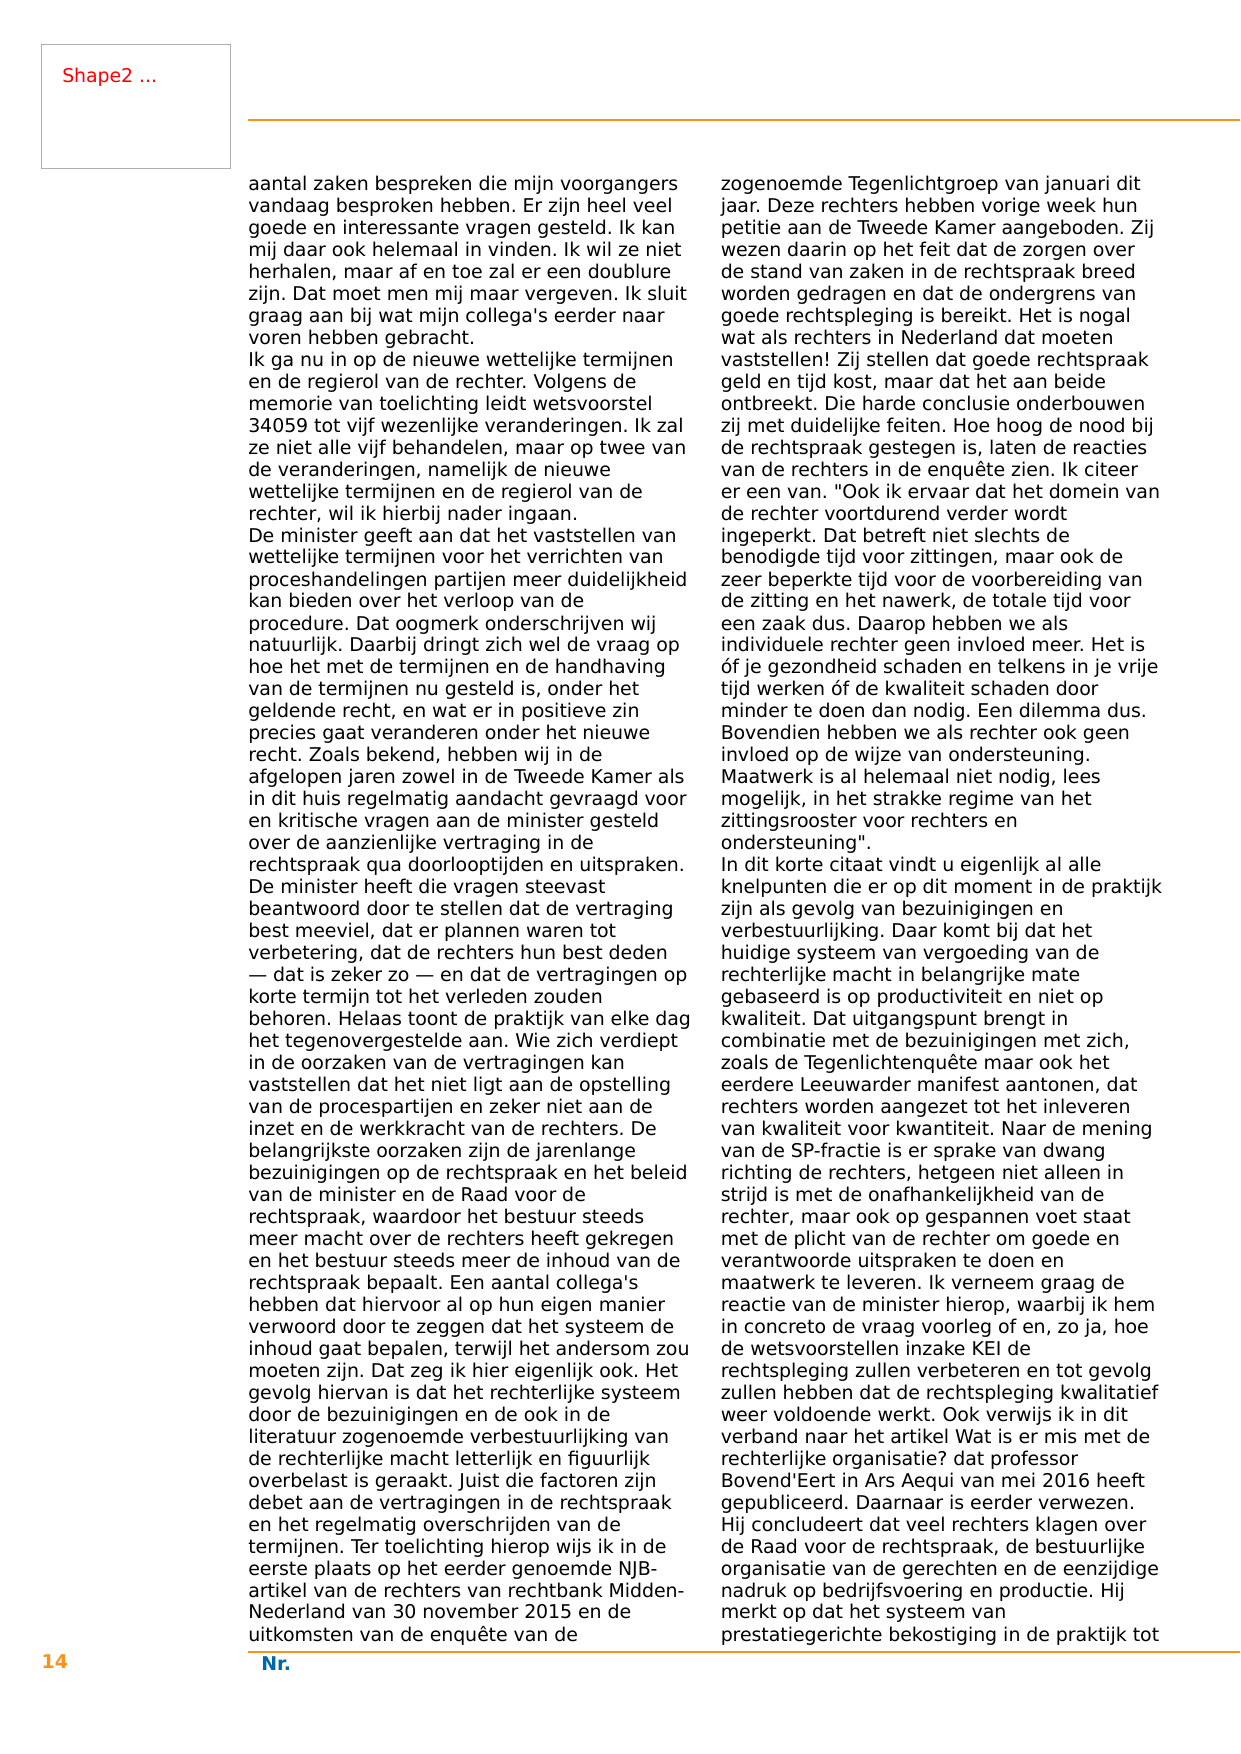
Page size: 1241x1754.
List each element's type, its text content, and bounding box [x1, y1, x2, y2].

text aantal zaken bespreken die mijn voorgangers vandaag besproken hebben. Er zijn heel veel goede en interessante vragen gesteld. Ik kan mij daar ook helemaal in vinden. Ik wil ze niet herhalen, maar af en toe zal er een doublure zijn. Dat moet men mij maar vergeven. Ik sluit graag aan bij wat mijn collega's eerder naar voren hebben gebracht. [248, 173, 691, 349]
text zogenoemde Tegenlichtgroep van januari dit jaar. Deze rechters hebben vorige week hun petitie aan de Tweede Kamer aangeboden. Zij wezen daarin op het feit dat de zorgen over de stand van zaken in de rechtspraak breed worden gedragen en dat de ondergrens van goede rechtspleging is bereikt. Het is nogal wat als rechters in Nederland dat moeten vaststellen! Zij stellen dat goede rechtspraak geld en tijd kost, maar dat het aan beide ontbreekt. Die harde conclusie onderbouwen zij met duidelijke feiten. Hoe hoog de nood bij de rechtspraak gestegen is, laten de reacties van de rechters in de enquête zien. Ik citeer er een van. "Ook ik ervaar dat het domein van de rechter voortdurend verder wordt ingeperkt. Dat betreft niet slechts de benodigde tijd voor zittingen, maar ook de zeer beperkte tijd voor de voorbereiding van de zitting en het nawerk, de totale tijd voor een zaak dus. Daarop hebben we als individuele rechter geen invloed meer. Het is óf je gezondheid schaden en telkens in je vrije tijd werken óf de kwaliteit schaden door minder te doen dan nodig. Een dilemma dus. Bovendien hebben we als rechter ook geen invloed op de wijze van ondersteuning. Maatwerk is al helemaal niet nodig, lees mogelijk, in het strakke regime van het zittingsrooster voor rechters en ondersteuning". [721, 173, 1163, 854]
text De minister geeft aan dat het vaststellen van wettelijke termijnen voor het verrichten van proceshandelingen partijen meer duidelijkheid kan bieden over het verloop van de procedure. Dat oogmerk onderschrijven wij natuurlijk. Daarbij dringt zich wel de vraag op hoe het met de termijnen en de handhaving van de termijnen nu gesteld is, onder het geldende recht, en wat er in positieve zin precies gaat veranderen onder het nieuwe recht. Zoals bekend, hebben wij in de afgelopen jaren zowel in de Tweede Kamer als in dit huis regelmatig aandacht gevraagd voor en kritische vragen aan de minister gesteld over de aanzienlijke vertraging in de rechtspraak qua doorlooptijden en uitspraken. De minister heeft die vragen steevast beantwoord door te stellen dat de vertraging best meeviel, dat er plannen waren tot verbetering, dat de rechters hun best deden — dat is zeker zo — en dat de vertragingen op korte termijn tot het verleden zouden behoren. Helaas toont de praktijk van elke dag het tegenovergestelde aan. Wie zich verdiept in de oorzaken van de vertragingen kan vaststellen dat het niet ligt aan de opstelling van de procespartijen en zeker niet aan de inzet en de werkkracht van de rechters. De belangrijkste oorzaken zijn de jarenlange bezuinigingen op de rechtspraak en het beleid van de minister en de Raad voor de rechtspraak, waardoor het bestuur steeds meer macht over de rechters heeft gekregen en het bestuur steeds meer de inhoud van de rechtspraak bepaalt. Een aantal collega's hebben dat hiervoor al op hun eigen manier verwoord door te zeggen dat het systeem de inhoud gaat bepalen, terwijl het andersom zou moeten zijn. Dat zeg ik hier eigenlijk ook. Het gevolg hiervan is dat het rechterlijke systeem door de bezuinigingen en de ook in de literatuur zogenoemde verbestuurlijking van de rechterlijke macht letterlijk en figuurlijk overbelast is geraakt. Juist die factoren zijn debet aan de vertragingen in de rechtspraak en het regelmatig overschrijden van de termijnen. Ter toelichting hierop wijs ik in de eerste plaats op het eerder genoemde NJB-artikel van de rechters van rechtbank Midden-Nederland van 30 november 2015 en de uitkomsten van de enquête van de [248, 524, 691, 1645]
text Ik ga nu in op de nieuwe wettelijke termijnen en de regierol van de rechter. Volgens de memorie van toelichting leidt wetsvoorstel 34059 tot vijf wezenlijke veranderingen. Ik zal ze niet alle vijf behandelen, maar op twee van de veranderingen, namelijk de nieuwe wettelijke termijnen en de regierol van de rechter, wil ik hierbij nader ingaan. [248, 349, 691, 524]
text In dit korte citaat vindt u eigenlijk al alle knelpunten die er op dit moment in de praktijk zijn als gevolg van bezuinigingen en verbestuurlijking. Daar komt bij dat het huidige systeem van vergoeding van de rechterlijke macht in belangrijke mate gebaseerd is op productiviteit en niet op kwaliteit. Dat uitgangspunt brengt in combinatie met de bezuinigingen met zich, zoals de Tegenlichtenquête maar ook het eerdere Leeuwarder manifest aantonen, dat rechters worden aangezet tot het inleveren van kwaliteit voor kwantiteit. Naar de mening van de SP-fractie is er sprake van dwang richting de rechters, hetgeen niet alleen in strijd is met de onafhankelijkheid van de rechter, maar ook op gespannen voet staat met de plicht van de rechter om goede en verantwoorde uitspraken te doen en maatwerk te leveren. Ik verneem graag de reactie van de minister hierop, waarbij ik hem in concreto de vraag voorleg of en, zo ja, hoe de wetsvoorstellen inzake KEI de rechtspleging zullen verbeteren en tot gevolg zullen hebben dat de rechtspleging kwalitatief weer voldoende werkt. Ook verwijs ik in dit verband naar het artikel Wat is er mis met de rechterlijke organisatie? dat professor Bovend'Eert in Ars Aequi van mei 2016 heeft gepubliceerd. Daarnaar is eerder verwezen. Hij concludeert dat veel rechters klagen over de Raad voor de rechtspraak, de bestuurlijke organisatie van de gerechten en de eenzijdige nadruk op bedrijfsvoering en productie. Hij merkt op dat het systeem van prestatiegerichte bekostiging in de praktijk tot [721, 854, 1163, 1645]
